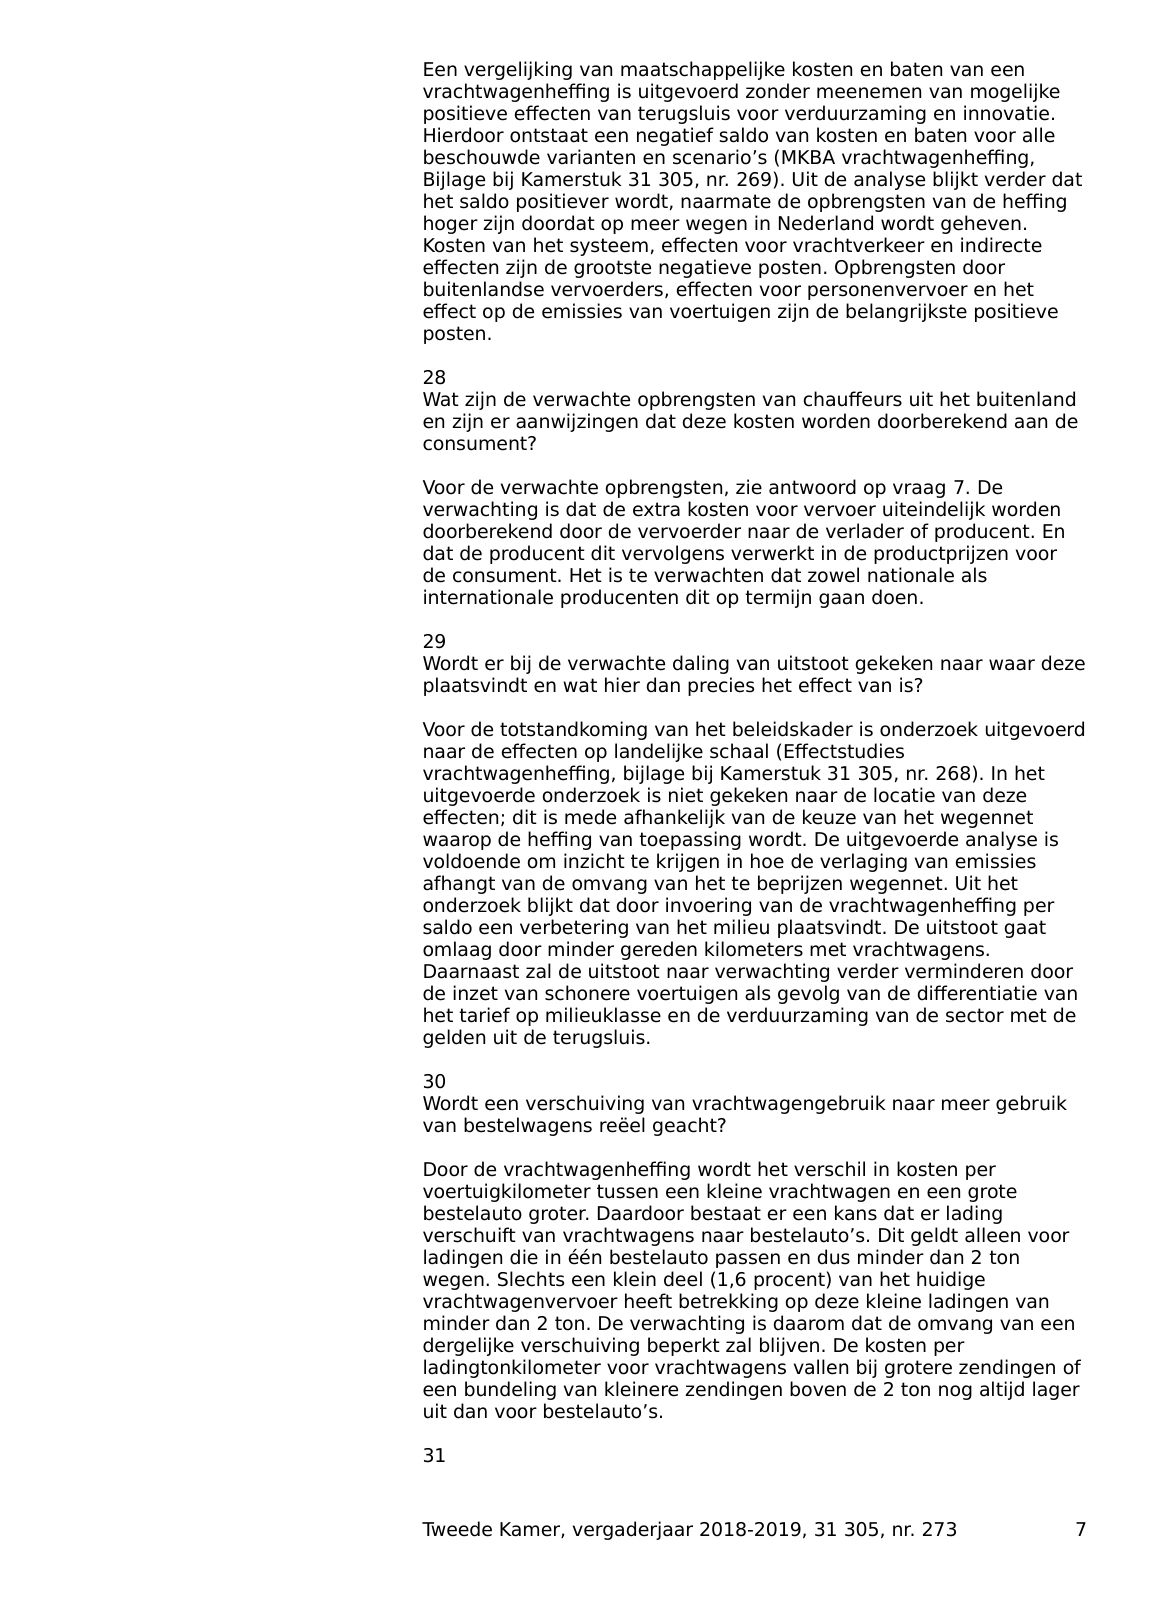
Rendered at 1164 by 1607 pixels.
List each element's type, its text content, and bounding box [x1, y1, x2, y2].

text Voor de totstandkoming van het beleidskader is onderzoek uitgevoerd naar de effecten op landelijke schaal (Effectstudies vrachtwagenheffing, bijlage bij Kamerstuk 31 305, nr. 268). In het uitgevoerde onderzoek is niet gekeken naar de locatie van deze effecten; dit is mede afhankelijk van de keuze van het wegennet waarop de heffing van toepassing wordt. De uitgevoerde analyse is voldoende om inzicht te krijgen in hoe de verlaging van emissies afhangt van de omvang van het te beprijzen wegennet. Uit het onderzoek blijkt dat door invoering van de vrachtwagenheffing per saldo een verbetering van het milieu plaatsvindt. De uitstoot gaat omlaag door minder gereden kilometers met vrachtwagens. Daarnaast zal de uitstoot naar verwachting verder verminderen door de inzet van schonere voertuigen als gevolg van de differentiatie van het tarief op milieuklasse en de verduurzaming van de sector met de gelden uit de terugsluis. [422, 719, 1087, 1049]
text Door de vrachtwagenheffing wordt het verschil in kosten per voertuigkilometer tussen een kleine vrachtwagen en een grote bestelauto groter. Daardoor bestaat er een kans dat er lading verschuift van vrachtwagens naar bestelauto’s. Dit geldt alleen voor ladingen die in één bestelauto passen en dus minder dan 2 ton wegen. Slechts een klein deel (1,6 procent) van het huidige vrachtwagenvervoer heeft betrekking op deze kleine ladingen van minder dan 2 ton. De verwachting is daarom dat de omvang van een dergelijke verschuiving beperkt zal blijven. De kosten per ladingtonkilometer voor vrachtwagens vallen bij grotere zendingen of een bundeling van kleinere zendingen boven de 2 ton nog altijd lager uit dan voor bestelauto’s. [422, 1159, 1087, 1423]
text Wat zijn de verwachte opbrengsten van chauffeurs uit het buitenland en zijn er aanwijzingen dat deze kosten worden doorberekend aan de consument? [422, 389, 1087, 455]
text Een vergelijking van maatschappelijke kosten en baten van een vrachtwagenheffing is uitgevoerd zonder meenemen van mogelijke positieve effecten van terugsluis voor verduurzaming en innovatie. Hierdoor ontstaat een negatief saldo van kosten en baten voor alle beschouwde varianten en scenario’s (MKBA vrachtwagenheffing, Bijlage bij Kamerstuk 31 305, nr. 269). Uit de analyse blijkt verder dat het saldo positiever wordt, naarmate de opbrengsten van de heffing hoger zijn doordat op meer wegen in Nederland wordt geheven. Kosten van het systeem, effecten voor vrachtverkeer en indirecte effecten zijn de grootste negatieve posten. Opbrengsten door buitenlandse vervoerders, effecten voor personenvervoer en het effect op de emissies van voertuigen zijn de belangrijkste positieve posten. [422, 59, 1087, 345]
text 30 [422, 1071, 1087, 1093]
text 29 [422, 631, 1087, 653]
text 31 [422, 1445, 1087, 1467]
text Voor de verwachte opbrengsten, zie antwoord op vraag 7. De verwachting is dat de extra kosten voor vervoer uiteindelijk worden doorberekend door de vervoerder naar de verlader of producent. En dat de producent dit vervolgens verwerkt in de productprijzen voor de consument. Het is te verwachten dat zowel nationale als internationale producenten dit op termijn gaan doen. [422, 477, 1087, 609]
text Wordt er bij de verwachte daling van uitstoot gekeken naar waar deze plaatsvindt en wat hier dan precies het effect van is? [422, 653, 1087, 697]
text 28 [422, 367, 1087, 389]
text Wordt een verschuiving van vrachtwagengebruik naar meer gebruik van bestelwagens reëel geacht? [422, 1093, 1087, 1137]
